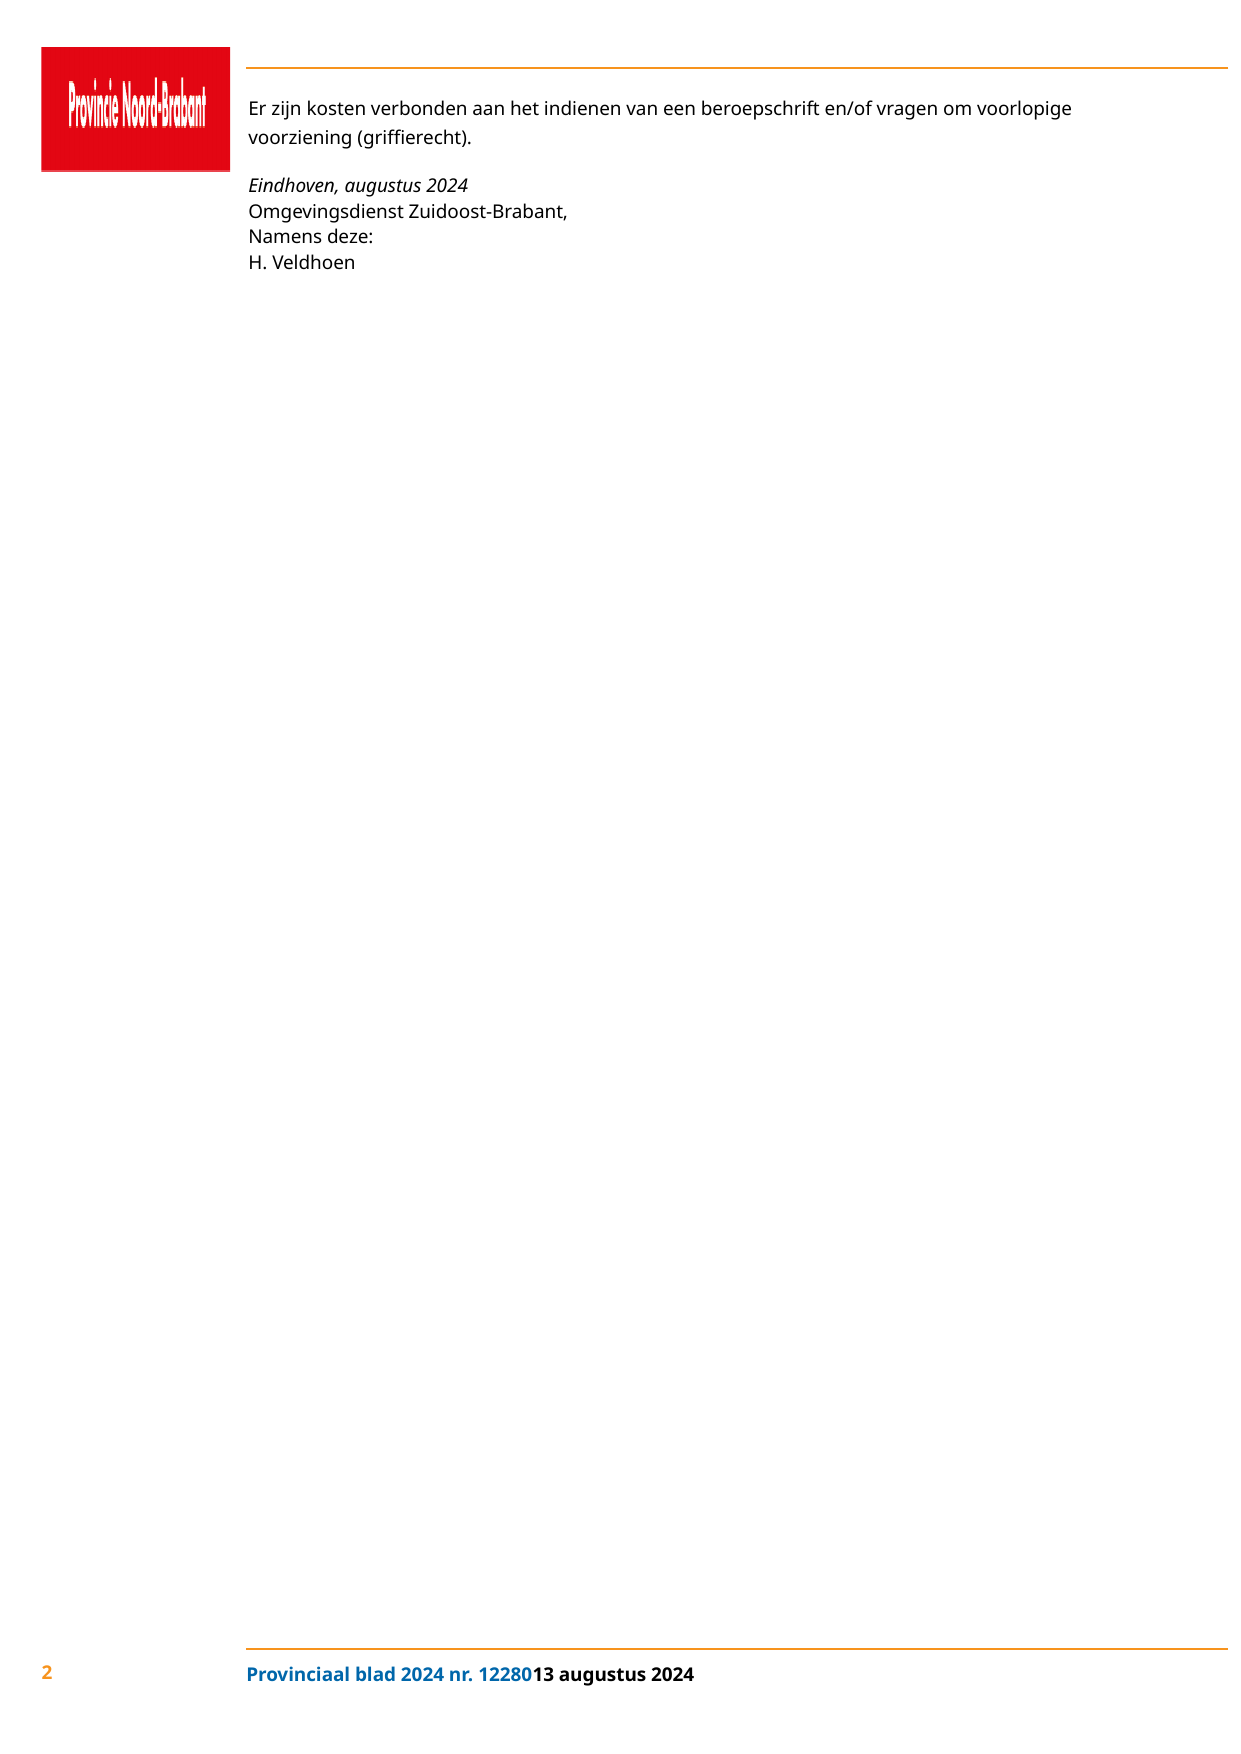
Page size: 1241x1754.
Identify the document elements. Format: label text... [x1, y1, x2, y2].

text Omgevingsdienst Zuidoost-Brabant, [248, 198, 1152, 224]
picture [41, 47, 231, 172]
text Er zijn kosten verbonden aan het indienen van een beroepschrift en/of vragen om voorlopige voorziening (griffierecht). [248, 95, 1152, 150]
text H. Veldhoen [248, 249, 1152, 275]
text Eindhoven, augustus 2024 [248, 172, 1152, 198]
text Namens deze: [248, 224, 1152, 249]
